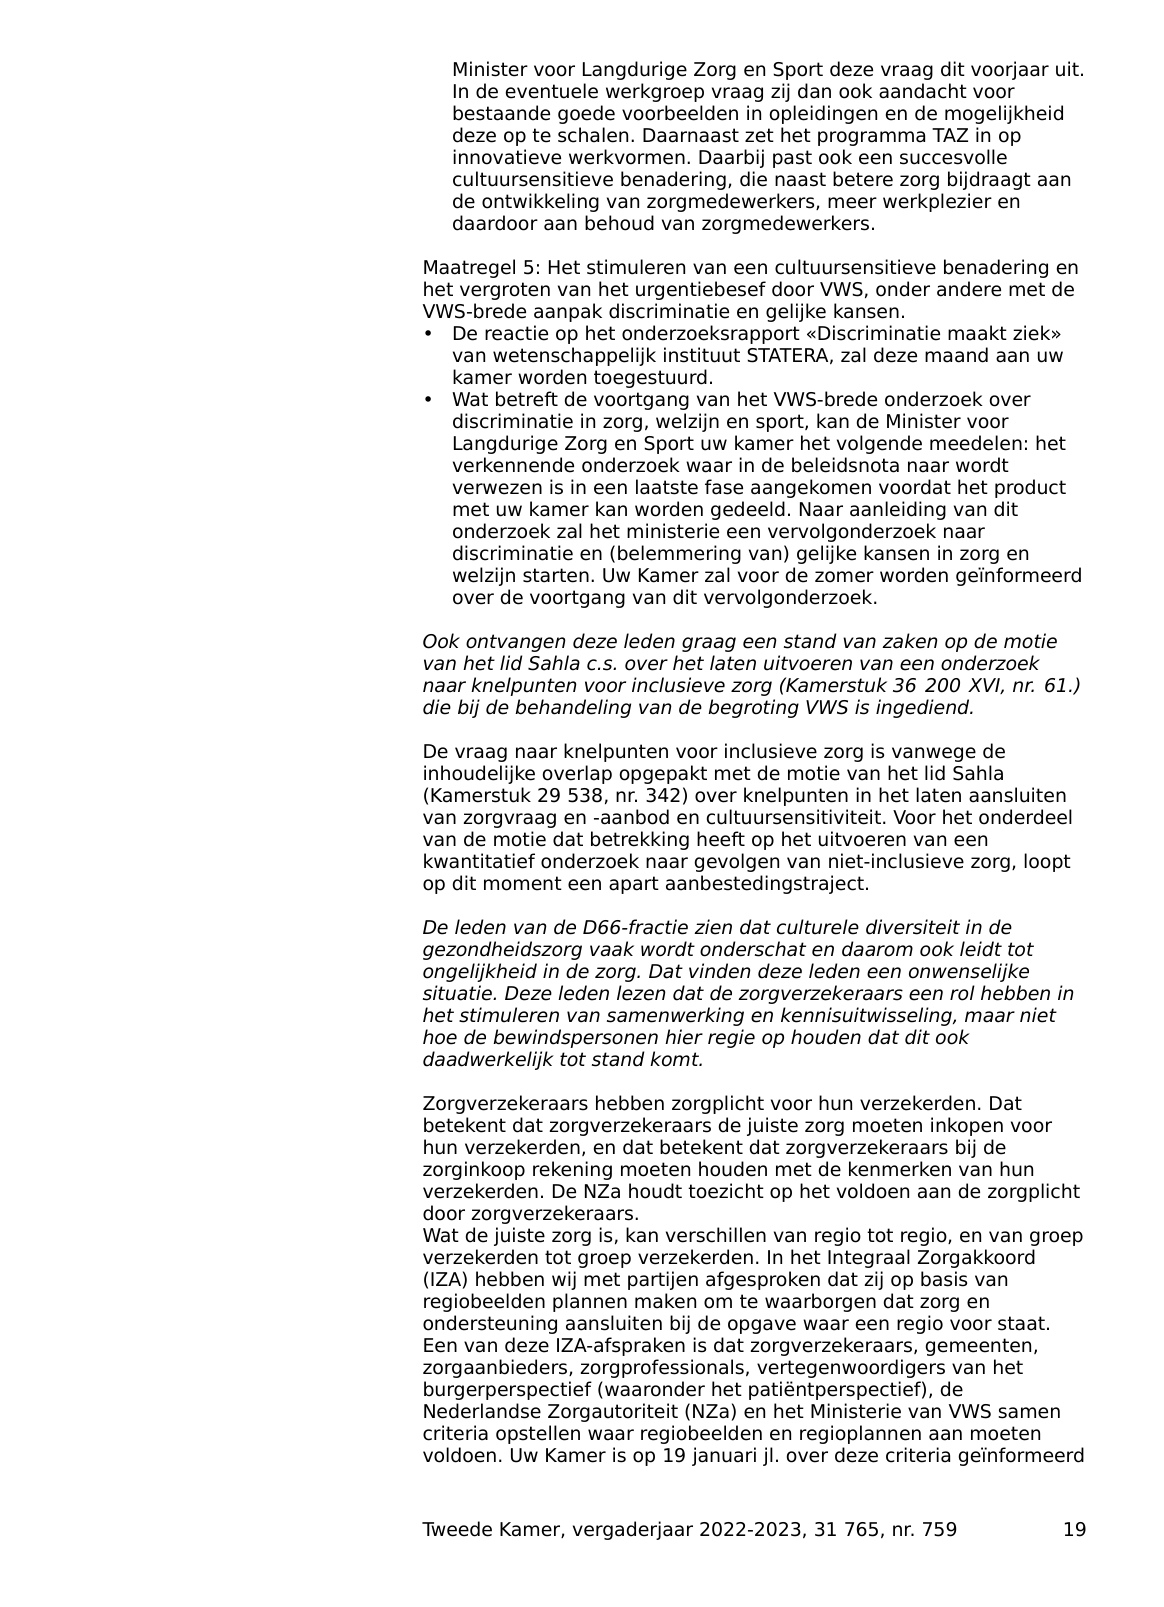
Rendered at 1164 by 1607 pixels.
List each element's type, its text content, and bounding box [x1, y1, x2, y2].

text Ook ontvangen deze leden graag een stand van zaken op de motie van het lid Sahla c.s. over het laten uitvoeren van een onderzoek naar knelpunten voor inclusieve zorg (Kamerstuk 36 200 XVI, nr. 61.) die bij de behandeling van de begroting VWS is ingediend. [422, 631, 1087, 719]
text Zorgverzekeraars hebben zorgplicht voor hun verzekerden. Dat betekent dat zorgverzekeraars de juiste zorg moeten inkopen voor hun verzekerden, en dat betekent dat zorgverzekeraars bij de zorginkoop rekening moeten houden met de kenmerken van hun verzekerden. De NZa houdt toezicht op het voldoen aan de zorgplicht door zorgverzekeraars. [422, 1093, 1087, 1225]
text • Wat betreft de voortgang van het VWS-brede onderzoek over discriminatie in zorg, welzijn en sport, kan de Minister voor Langdurige Zorg en Sport uw kamer het volgende meedelen: het verkennende onderzoek waar in de beleidsnota naar wordt verwezen is in een laatste fase aangekomen voordat het product met uw kamer kan worden gedeeld. Naar aanleiding van dit onderzoek zal het ministerie een vervolgonderzoek naar discriminatie en (belemmering van) gelijke kansen in zorg en welzijn starten. Uw Kamer zal voor de zomer worden geïnformeerd over de voortgang van dit vervolgonderzoek. [422, 389, 1087, 609]
text De vraag naar knelpunten voor inclusieve zorg is vanwege de inhoudelijke overlap opgepakt met de motie van het lid Sahla (Kamerstuk 29 538, nr. 342) over knelpunten in het laten aansluiten van zorgvraag en -aanbod en cultuursensitiviteit. Voor het onderdeel van de motie dat betrekking heeft op het uitvoeren van een kwantitatief onderzoek naar gevolgen van niet-inclusieve zorg, loopt op dit moment een apart aanbestedingstraject. [422, 741, 1087, 895]
text De leden van de D66-fractie zien dat culturele diversiteit in de gezondheidszorg vaak wordt onderschat en daarom ook leidt tot ongelijkheid in de zorg. Dat vinden deze leden een onwenselijke situatie. Deze leden lezen dat de zorgverzekeraars een rol hebben in het stimuleren van samenwerking en kennisuitwisseling, maar niet hoe de bewindspersonen hier regie op houden dat dit ook daadwerkelijk tot stand komt. [422, 917, 1087, 1071]
text Minister voor Langdurige Zorg en Sport deze vraag dit voorjaar uit. In de eventuele werkgroep vraag zij dan ook aandacht voor bestaande goede voorbeelden in opleidingen en de mogelijkheid deze op te schalen. Daarnaast zet het programma TAZ in op innovatieve werkvormen. Daarbij past ook een succesvolle cultuursensitieve benadering, die naast betere zorg bijdraagt aan de ontwikkeling van zorgmedewerkers, meer werkplezier en daardoor aan behoud van zorgmedewerkers. [422, 59, 1087, 235]
text • De reactie op het onderzoeksrapport «Discriminatie maakt ziek» van wetenschappelijk instituut STATERA, zal deze maand aan uw kamer worden toegestuurd. [422, 323, 1087, 389]
text Maatregel 5: Het stimuleren van een cultuursensitieve benadering en het vergroten van het urgentiebesef door VWS, onder andere met de VWS-brede aanpak discriminatie en gelijke kansen. [422, 257, 1087, 323]
text Wat de juiste zorg is, kan verschillen van regio tot regio, en van groep verzekerden tot groep verzekerden. In het Integraal Zorgakkoord (IZA) hebben wij met partijen afgesproken dat zij op basis van regiobeelden plannen maken om te waarborgen dat zorg en ondersteuning aansluiten bij de opgave waar een regio voor staat. Een van deze IZA-afspraken is dat zorgverzekeraars, gemeenten, zorgaanbieders, zorgprofessionals, vertegenwoordigers van het burgerperspectief (waaronder het patiëntperspectief), de Nederlandse Zorgautoriteit (NZa) en het Ministerie van VWS samen criteria opstellen waar regiobeelden en regioplannen aan moeten voldoen. Uw Kamer is op 19 januari jl. over deze criteria geïnformeerd [422, 1225, 1087, 1467]
